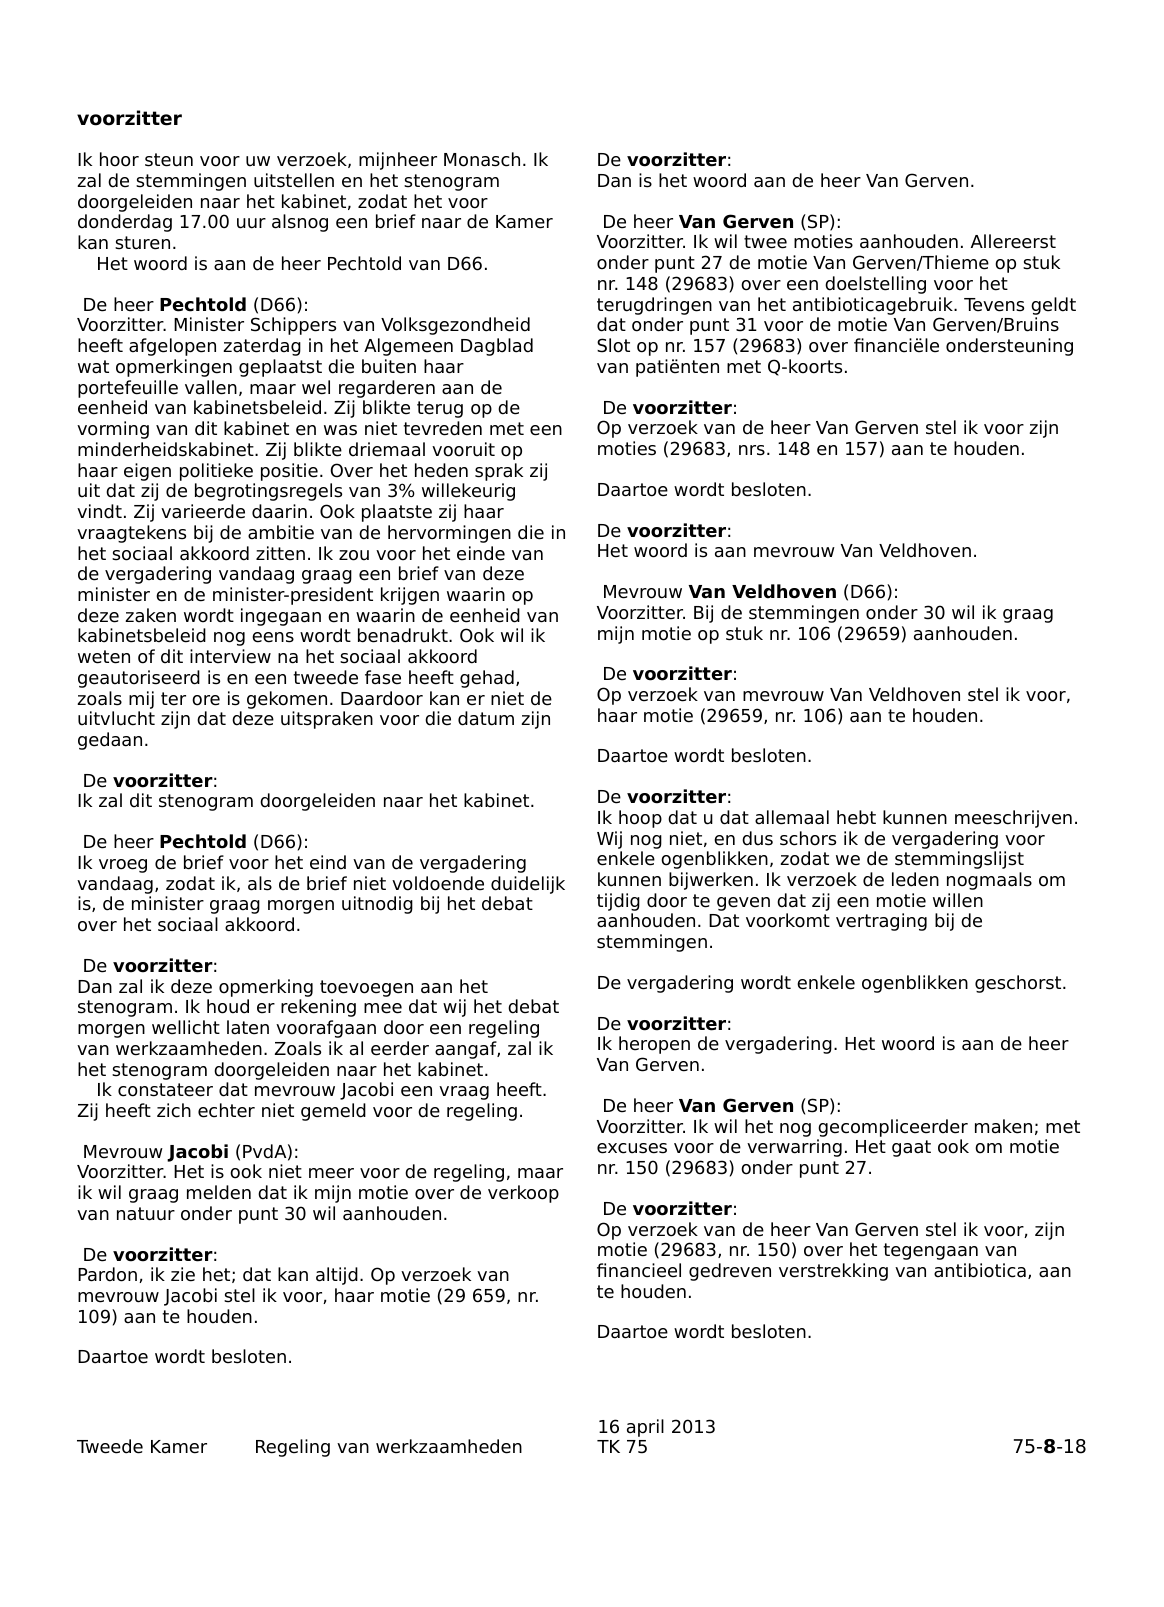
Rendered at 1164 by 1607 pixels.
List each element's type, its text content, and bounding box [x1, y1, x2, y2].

text Dan is het woord aan de heer Van Gerven. [596, 171, 1087, 192]
text Op verzoek van de heer Van Gerven stel ik voor, zijn motie (29683, nr. 150) over het tegengaan van financieel gedreven verstrekking van antibiotica, aan te houden. [596, 1219, 1087, 1302]
text Op verzoek van de heer Van Gerven stel ik voor zijn moties (29683, nrs. 148 en 157) aan te houden. [596, 418, 1087, 460]
text Dan zal ik deze opmerking toevoegen aan het stenogram. Ik houd er rekening mee dat wij het debat morgen wellicht laten voorafgaan door een regeling van werkzaamheden. Zoals ik al eerder aangaf, zal ik het stenogram doorgeleiden naar het kabinet. [77, 976, 567, 1080]
text Het woord is aan mevrouw Van Veldhoven. [596, 541, 1087, 562]
text De vergadering wordt enkele ogenblikken geschorst. [596, 973, 1087, 993]
text Voorzitter. Minister Schippers van Volksgezondheid heeft afgelopen zaterdag in het Algemeen Dagblad wat opmerkingen geplaatst die buiten haar portefeuille vallen, maar wel regarderen aan de eenheid van kabinetsbeleid. Zij blikte terug op de vorming van dit kabinet en was niet tevreden met een minderheidskabinet. Zij blikte driemaal vooruit op haar eigen politieke positie. Over het heden sprak zij uit dat zij de begrotingsregels van 3% willekeurig vindt. Zij varieerde daarin. Ook plaatste zij haar vraagtekens bij de ambitie van de hervormingen die in het sociaal akkoord zitten. Ik zou voor het einde van de vergadering vandaag graag een brief van deze minister en de minister-president krijgen waarin op deze zaken wordt ingegaan en waarin de eenheid van kabinetsbeleid nog eens wordt benadrukt. Ook wil ik weten of dit interview na het sociaal akkoord geautoriseerd is en een tweede fase heeft gehad, zoals mij ter ore is gekomen. Daardoor kan er niet de uitvlucht zijn dat deze uitspraken voor die datum zijn gedaan. [77, 315, 567, 751]
text De heer Van Gerven (SP): [596, 1096, 1087, 1116]
text Daartoe wordt besloten. [596, 480, 1087, 500]
text De voorzitter: [596, 520, 1087, 541]
text Pardon, ik zie het; dat kan altijd. Op verzoek van mevrouw Jacobi stel ik voor, haar motie (29 659, nr. 109) aan te houden. [77, 1265, 567, 1327]
text Het woord is aan de heer Pechtold van D66. [77, 254, 567, 274]
text De voorzitter: [596, 787, 1087, 808]
text Ik heropen de vergadering. Het woord is aan de heer Van Gerven. [596, 1034, 1087, 1076]
text De voorzitter: [77, 956, 567, 976]
text Daartoe wordt besloten. [596, 746, 1087, 767]
text De voorzitter: [77, 771, 567, 791]
text De voorzitter: [596, 1013, 1087, 1034]
text De voorzitter: [596, 664, 1087, 685]
text Mevrouw Jacobi (PvdA): [77, 1142, 567, 1162]
text Op verzoek van mevrouw Van Veldhoven stel ik voor, haar motie (29659, nr. 106) aan te houden. [596, 685, 1087, 726]
text Daartoe wordt besloten. [77, 1347, 567, 1368]
text De heer Pechtold (D66): [77, 832, 567, 853]
text Voorzitter. Het is ook niet meer voor de regeling, maar ik wil graag melden dat ik mijn motie over de verkoop van natuur onder punt 30 wil aanhouden. [77, 1162, 567, 1224]
text Ik constateer dat mevrouw Jacobi een vraag heeft. Zij heeft zich echter niet gemeld voor de regeling. [77, 1080, 567, 1122]
text Ik vroeg de brief voor het eind van de vergadering vandaag, zodat ik, als de brief niet voldoende duidelijk is, de minister graag morgen uitnodig bij het debat over het sociaal akkoord. [77, 853, 567, 936]
text Daartoe wordt besloten. [596, 1322, 1087, 1343]
text De voorzitter: [596, 1199, 1087, 1219]
text Voorzitter. Bij de stemmingen onder 30 wil ik graag mijn motie op stuk nr. 106 (29659) aanhouden. [596, 603, 1087, 644]
text De heer Van Gerven (SP): [596, 212, 1087, 232]
text Ik hoop dat u dat allemaal hebt kunnen meeschrijven. Wij nog niet, en dus schors ik de vergadering voor enkele ogenblikken, zodat we de stemmingslijst kunnen bijwerken. Ik verzoek de leden nogmaals om tijdig door te geven dat zij een motie willen aanhouden. Dat voorkomt vertraging bij de stemmingen. [596, 808, 1087, 953]
text De voorzitter: [596, 150, 1087, 171]
text De voorzitter: [596, 397, 1087, 418]
text Mevrouw Van Veldhoven (D66): [596, 582, 1087, 603]
text Ik hoor steun voor uw verzoek, mijnheer Monasch. Ik zal de stemmingen uitstellen en het stenogram doorgeleiden naar het kabinet, zodat het voor donderdag 17.00 uur alsnog een brief naar de Kamer kan sturen. [77, 150, 567, 254]
text Voorzitter. Ik wil twee moties aanhouden. Allereerst onder punt 27 de motie Van Gerven/Thieme op stuk nr. 148 (29683) over een doelstelling voor het terugdringen van het antibioticagebruik. Tevens geldt dat onder punt 31 voor de motie Van Gerven/Bruins Slot op nr. 157 (29683) over financiële ondersteuning van patiënten met Q-koorts. [596, 232, 1087, 377]
text Ik zal dit stenogram doorgeleiden naar het kabinet. [77, 791, 567, 812]
text Voorzitter. Ik wil het nog gecompliceerder maken; met excuses voor de verwarring. Het gaat ook om motie nr. 150 (29683) onder punt 27. [596, 1116, 1087, 1179]
text De voorzitter: [77, 1244, 567, 1265]
text De heer Pechtold (D66): [77, 294, 567, 315]
